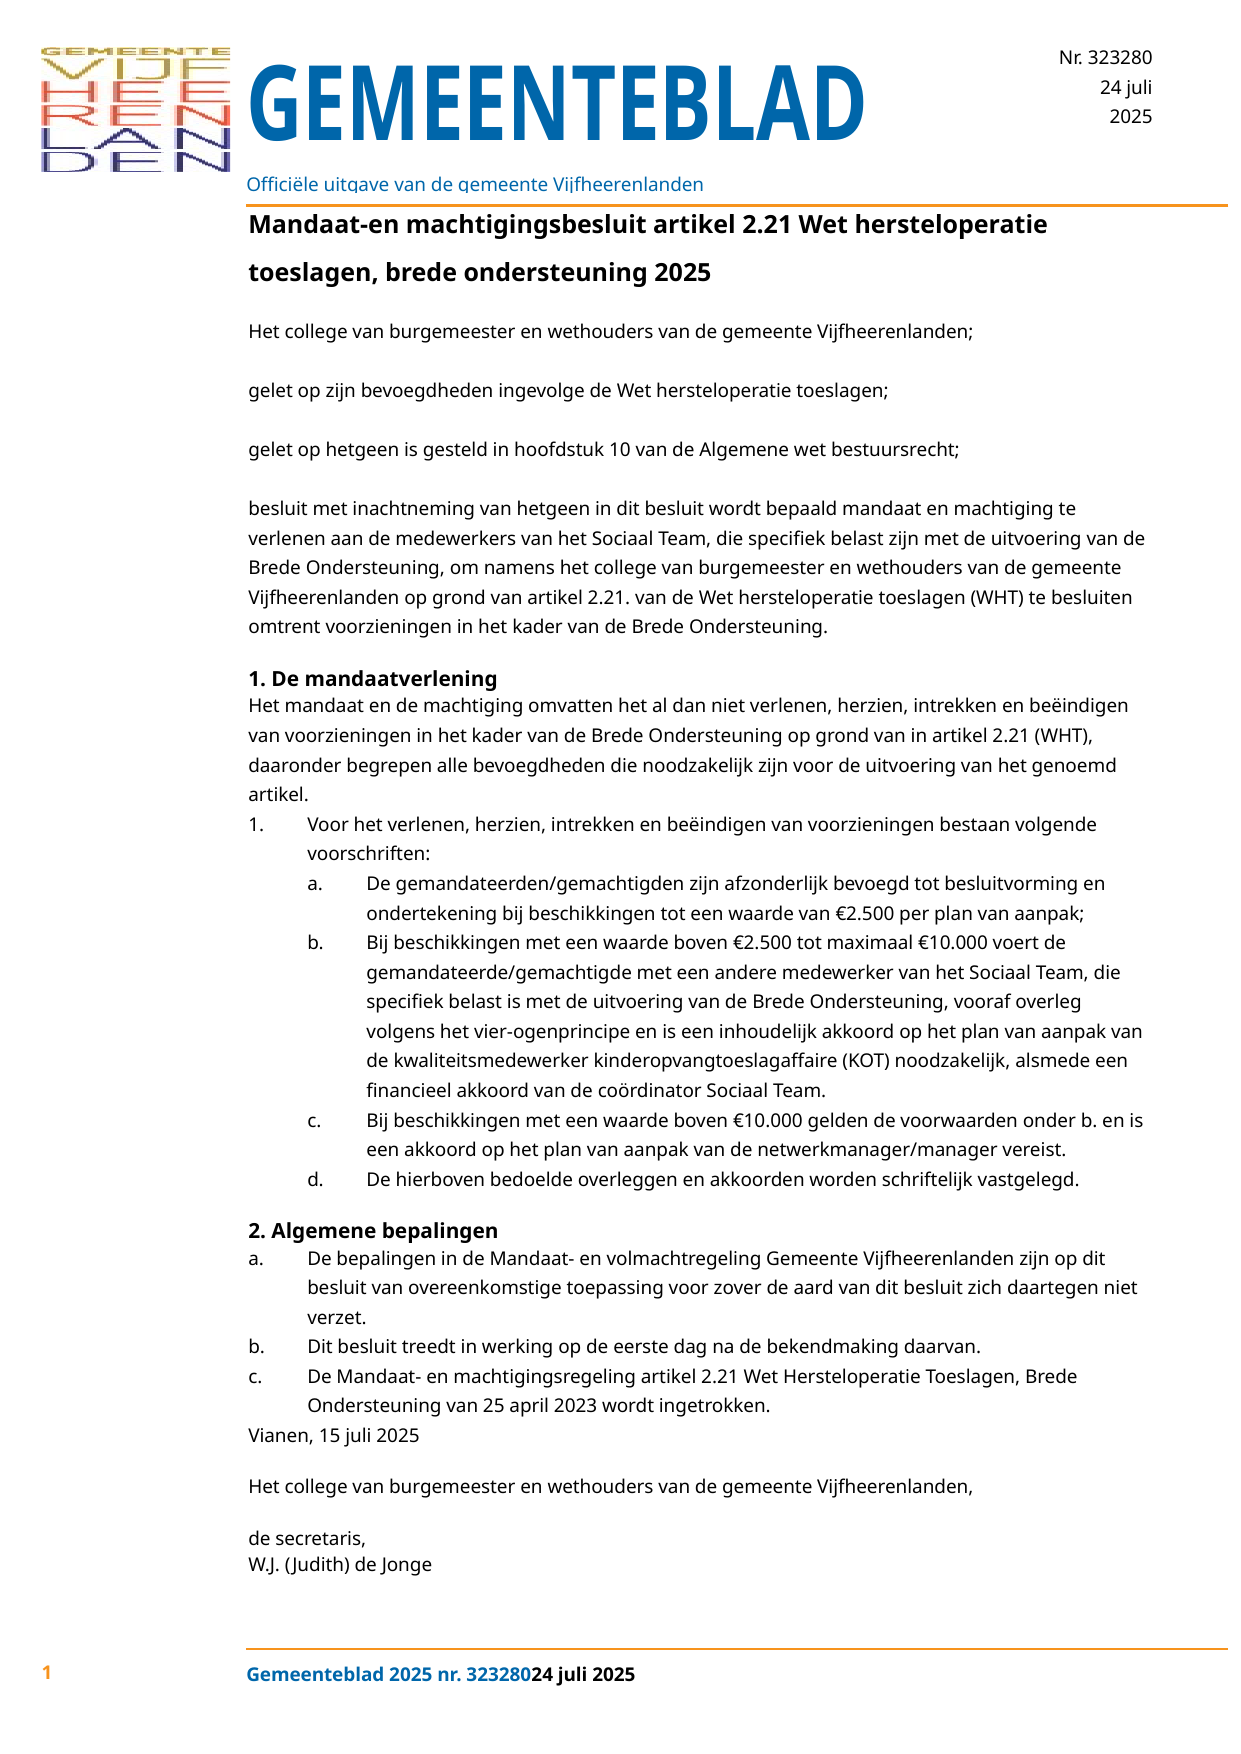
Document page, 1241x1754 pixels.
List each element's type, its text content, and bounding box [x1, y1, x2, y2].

text gelet op hetgeen is gesteld in hoofdstuk 10 van de Algemene wet bestuursrecht; [248, 436, 1152, 462]
list Bij beschikkingen met een waarde boven €2.500 tot maximaal €10.000 voert de gemandateerde/gemachtigde met een andere medewerker van het Sociaal Team, die specifiek belast is met de uitvoering van de Brede Ondersteuning, vooraf overleg volgens het vier-ogenprincipe en is een inhoudelijk akkoord op het plan van aanpak van de kwaliteitsmedewerker kinderopvangtoeslagaffaire (KOT) noodzakelijk, alsmede een financieel akkoord van de coördinator Sociaal Team. [307, 929, 1152, 1103]
list De hierboven bedoelde overleggen en akkoorden worden schriftelijk vastgelegd. [307, 1166, 1152, 1192]
text Mandaat-en machtigingsbesluit artikel 2.21 Wet hersteloperatie toeslagen, brede ondersteuning 2025 [248, 207, 1152, 288]
list De bepalingen in de Mandaat- en volmachtregeling Gemeente Vijfheerenlanden zijn op dit besluit van overeenkomstige toepassing voor zover de aard van dit besluit zich daartegen niet verzet. [248, 1245, 1152, 1330]
text besluit met inachtneming van hetgeen in dit besluit wordt bepaald mandaat en machtiging te verlenen aan de medewerkers van het Sociaal Team, die specifiek belast zijn met de uitvoering van de Brede Ondersteuning, om namens het college van burgemeester en wethouders van de gemeente Vijfheerenlanden op grond van artikel 2.21. van de Wet hersteloperatie toeslagen (WHT) te besluiten omtrent voorzieningen in het kader van de Brede Ondersteuning. [248, 495, 1152, 639]
list Bij beschikkingen met een waarde boven €10.000 gelden de voorwaarden onder b. en is een akkoord op het plan van aanpak van de netwerkmanager/manager vereist. [307, 1107, 1152, 1162]
text 1. De mandaatverlening [248, 664, 1152, 693]
text de secretaris, [248, 1525, 1152, 1551]
list De Mandaat- en machtigingsregeling artikel 2.21 Wet Hersteloperatie Toeslagen, Brede Ondersteuning van 25 april 2023 wordt ingetrokken. [248, 1363, 1152, 1418]
text Vianen, 15 juli 2025 [248, 1422, 1152, 1448]
list Voor het verlenen, herzien, intrekken en beëindigen van voorzieningen bestaan volgende voorschriften: [248, 811, 1152, 866]
list De gemandateerden/gemachtigden zijn afzonderlijk bevoegd tot besluitvorming en ondertekening bij beschikkingen tot een waarde van €2.500 per plan van aanpak; [307, 870, 1152, 925]
text Het college van burgemeester en wethouders van de gemeente Vijfheerenlanden, [248, 1474, 1152, 1499]
text Het college van burgemeester en wethouders van de gemeente Vijfheerenlanden; [248, 318, 1152, 344]
picture [41, 47, 231, 172]
list Dit besluit treedt in werking op de eerste dag na de bekendmaking daarvan. [248, 1333, 1152, 1359]
text gelet op zijn bevoegdheden ingevolge de Wet hersteloperatie toeslagen; [248, 377, 1152, 403]
text W.J. (Judith) de Jonge [248, 1551, 1152, 1577]
text 2. Algemene bepalingen [248, 1216, 1152, 1245]
text Het mandaat en de machtiging omvatten het al dan niet verlenen, herzien, intrekken en beëindigen van voorzieningen in het kader van de Brede Ondersteuning op grond van in artikel 2.21 (WHT), daaronder begrepen alle bevoegdheden die noodzakelijk zijn voor de uitvoering van het genoemd artikel. [248, 693, 1152, 807]
